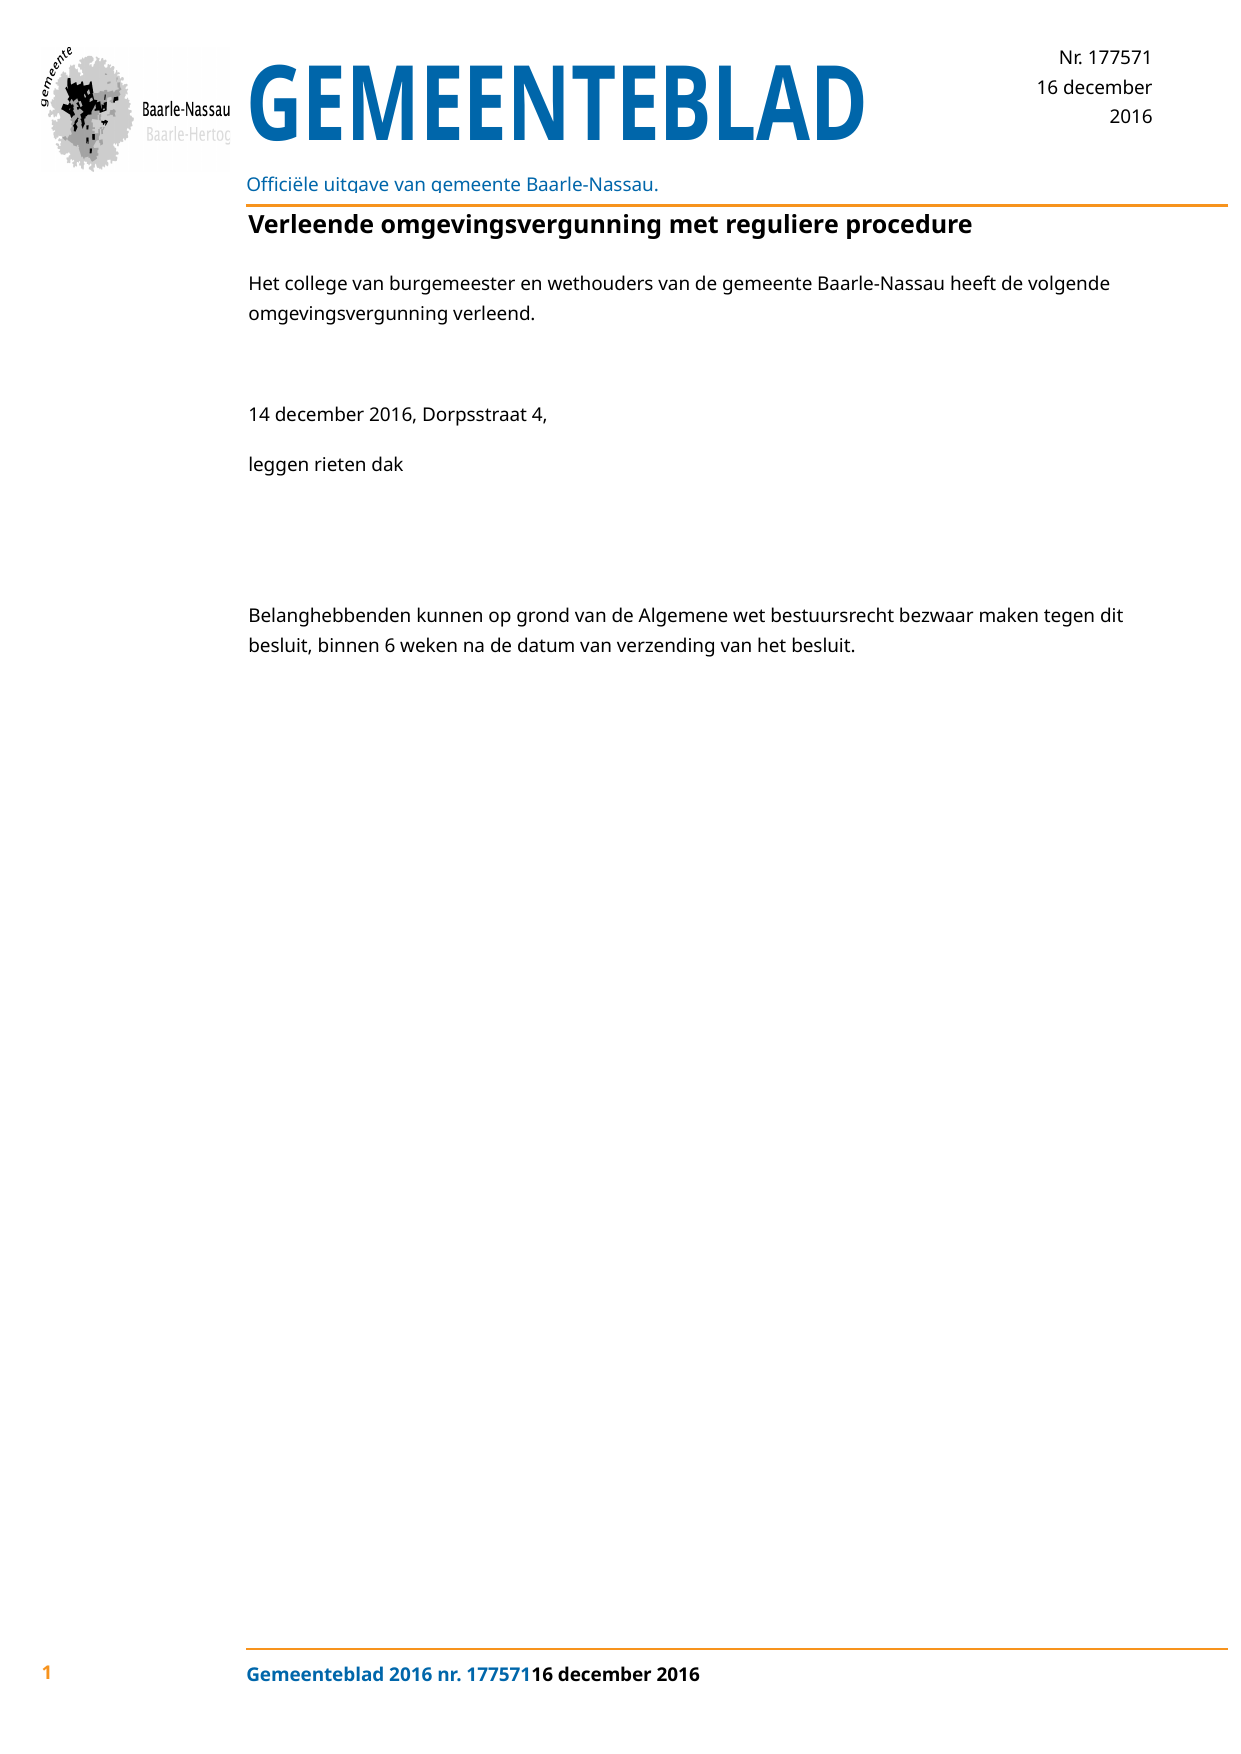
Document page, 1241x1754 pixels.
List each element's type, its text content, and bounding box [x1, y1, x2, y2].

text 14 december 2016, Dorpsstraat 4, [248, 401, 1152, 426]
text Verleende omgevingsvergunning met reguliere procedure [248, 207, 1152, 241]
picture [41, 47, 231, 172]
text Belanghebbenden kunnen op grond van de Algemene wet bestuursrecht bezwaar maken tegen dit besluit, binnen 6 weken na de datum van verzending van het besluit. [248, 602, 1152, 658]
text leggen rieten dak [248, 451, 1152, 477]
text Het college van burgemeester en wethouders van de gemeente Baarle-Nassau heeft de volgende omgevingsvergunning verleend. [248, 270, 1152, 326]
